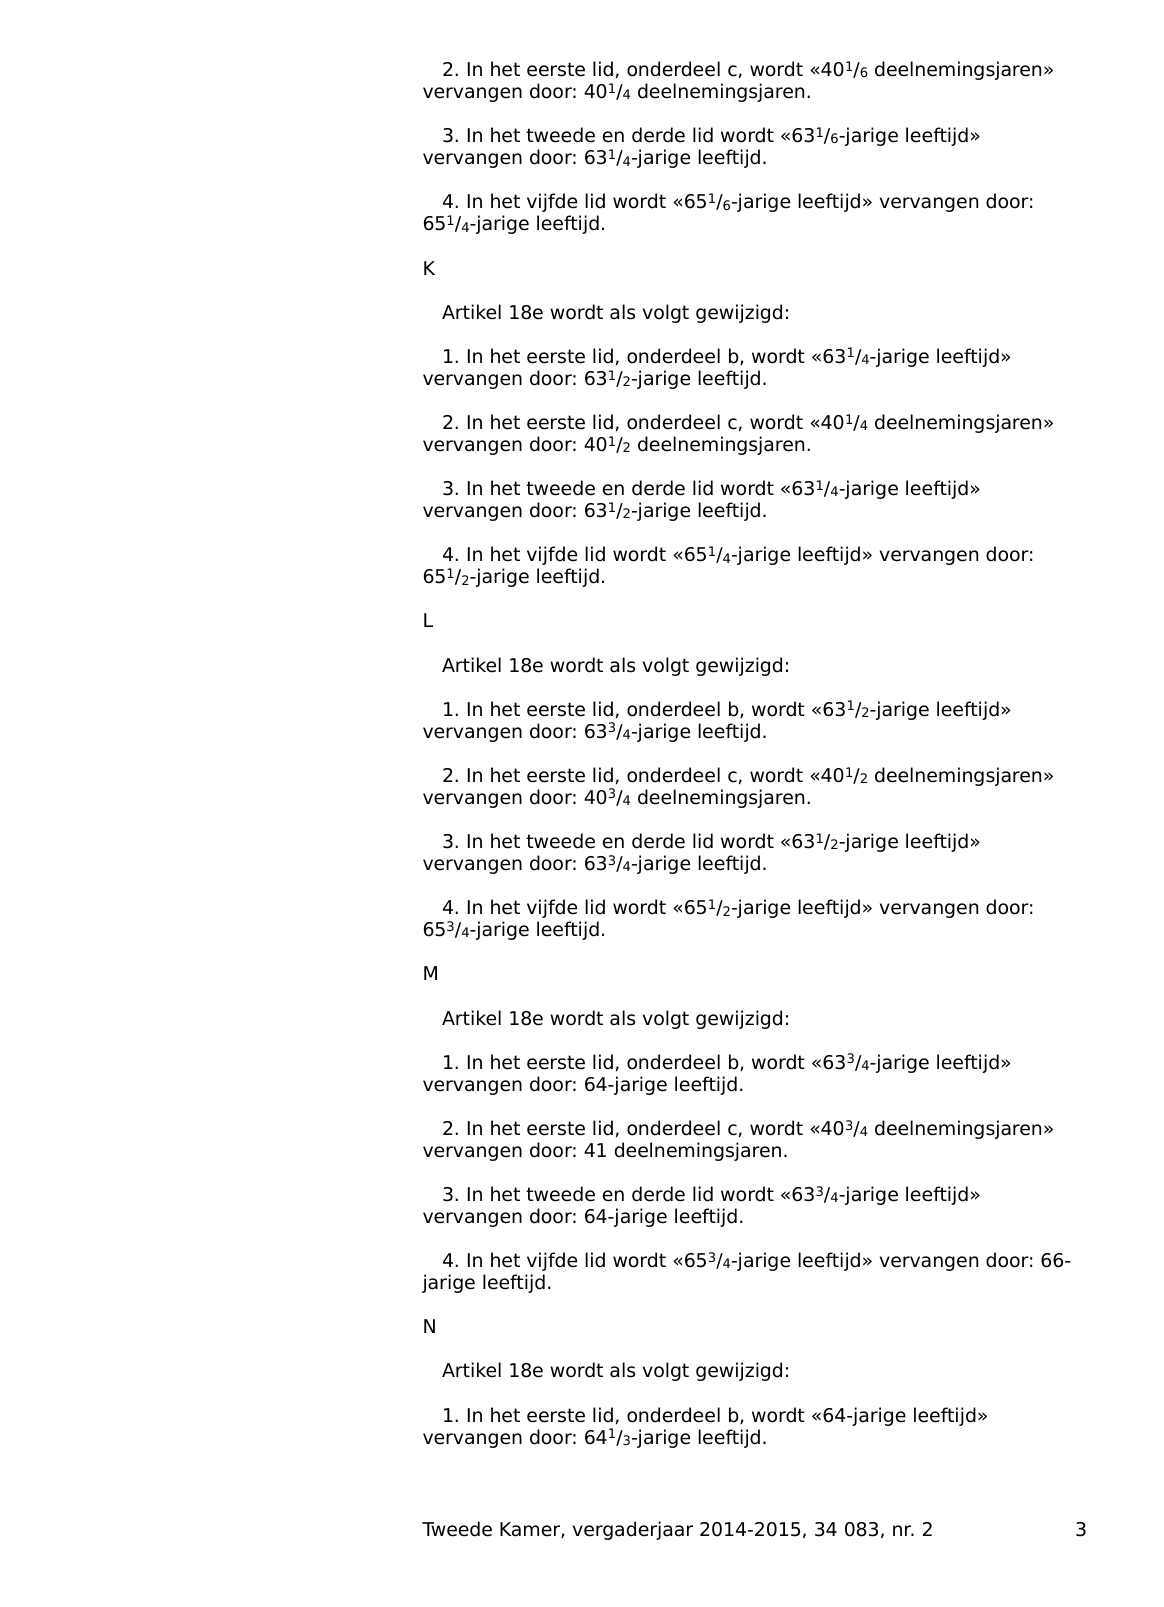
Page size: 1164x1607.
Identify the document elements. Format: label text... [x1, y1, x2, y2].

text Artikel 18e wordt als volgt gewijzigd: [422, 1360, 1087, 1382]
text Artikel 18e wordt als volgt gewijzigd: [422, 302, 1087, 324]
text K [422, 257, 1087, 279]
text 4. In het vijfde lid wordt «651/6-jarige leeftijd» vervangen door: 651/4-jarige leeftijd. [422, 191, 1087, 235]
text 3. In het tweede en derde lid wordt «631/6-jarige leeftijd» vervangen door: 631/4-jarige leeftijd. [422, 125, 1087, 169]
text 2. In het eerste lid, onderdeel c, wordt «401/4 deelnemingsjaren» vervangen door: 401/2 deelnemingsjaren. [422, 412, 1087, 456]
text 3. In het tweede en derde lid wordt «631/4-jarige leeftijd» vervangen door: 631/2-jarige leeftijd. [422, 478, 1087, 522]
text 1. In het eerste lid, onderdeel b, wordt «631/2-jarige leeftijd» vervangen door: 633/4-jarige leeftijd. [422, 699, 1087, 743]
text 4. In het vijfde lid wordt «653/4-jarige leeftijd» vervangen door: 66-jarige leeftijd. [422, 1250, 1087, 1294]
text Artikel 18e wordt als volgt gewijzigd: [422, 1007, 1087, 1029]
text 2. In het eerste lid, onderdeel c, wordt «403/4 deelnemingsjaren» vervangen door: 41 deelnemingsjaren. [422, 1118, 1087, 1162]
text 3. In het tweede en derde lid wordt «633/4-jarige leeftijd» vervangen door: 64-jarige leeftijd. [422, 1184, 1087, 1228]
text 1. In het eerste lid, onderdeel b, wordt «64-jarige leeftijd» vervangen door: 641/3-jarige leeftijd. [422, 1404, 1087, 1448]
text 2. In het eerste lid, onderdeel c, wordt «401/6 deelnemingsjaren» vervangen door: 401/4 deelnemingsjaren. [422, 59, 1087, 103]
text 2. In het eerste lid, onderdeel c, wordt «401/2 deelnemingsjaren» vervangen door: 403/4 deelnemingsjaren. [422, 765, 1087, 809]
text 1. In het eerste lid, onderdeel b, wordt «633/4-jarige leeftijd» vervangen door: 64-jarige leeftijd. [422, 1052, 1087, 1096]
text 4. In het vijfde lid wordt «651/4-jarige leeftijd» vervangen door: 651/2-jarige leeftijd. [422, 544, 1087, 588]
text Artikel 18e wordt als volgt gewijzigd: [422, 654, 1087, 677]
text 4. In het vijfde lid wordt «651/2-jarige leeftijd» vervangen door: 653/4-jarige leeftijd. [422, 897, 1087, 941]
text 3. In het tweede en derde lid wordt «631/2-jarige leeftijd» vervangen door: 633/4-jarige leeftijd. [422, 831, 1087, 875]
text M [422, 963, 1087, 985]
text 1. In het eerste lid, onderdeel b, wordt «631/4-jarige leeftijd» vervangen door: 631/2-jarige leeftijd. [422, 346, 1087, 390]
text L [422, 610, 1087, 632]
text N [422, 1316, 1087, 1338]
